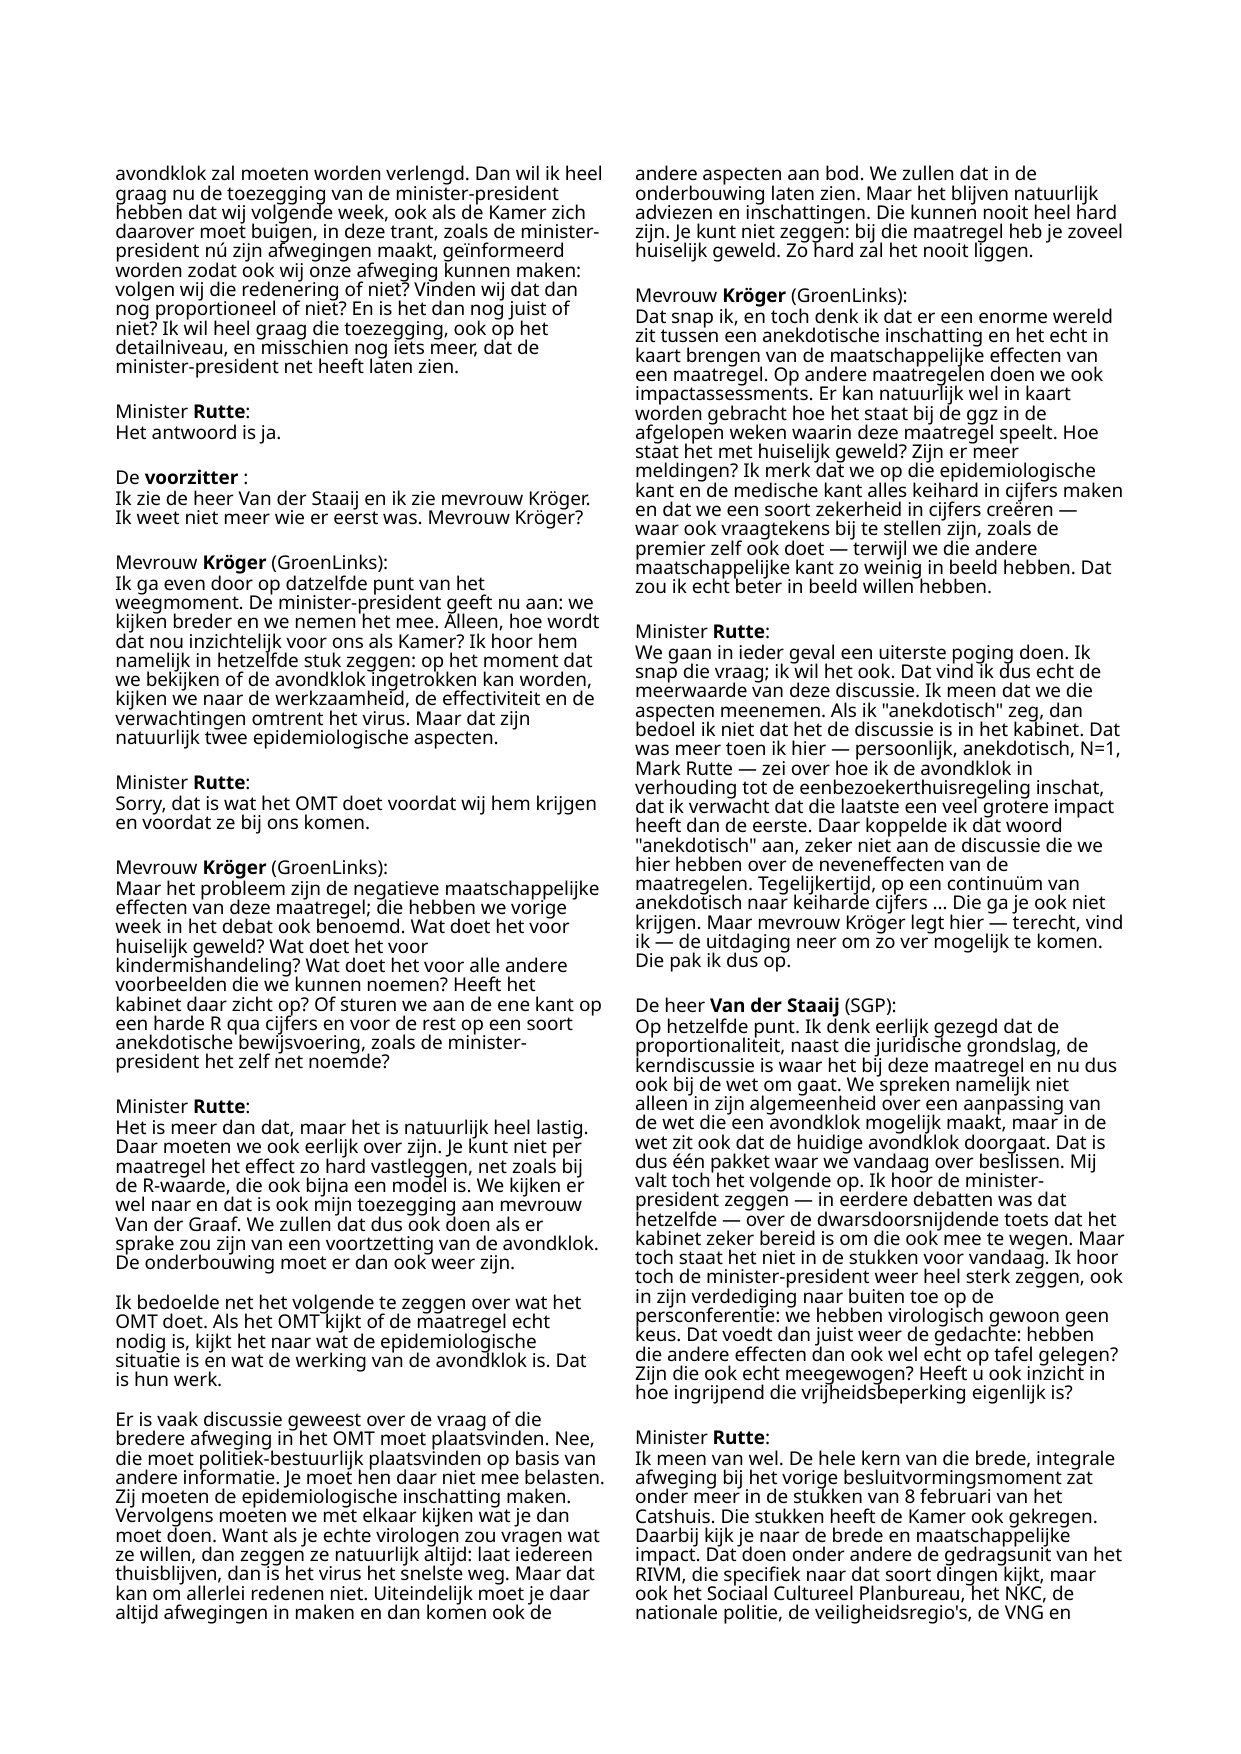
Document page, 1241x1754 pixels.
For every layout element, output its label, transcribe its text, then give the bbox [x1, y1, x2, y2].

text Minister Rutte: [635, 618, 1125, 644]
text We gaan in ieder geval een uiterste poging doen. Ik snap die vraag; ik wil het ook. Dat vind ik dus echt de meerwaarde van deze discussie. Ik meen dat we die aspecten meenemen. Als ik "anekdotisch" zeg, dan bedoel ik niet dat het de discussie is in het kabinet. Dat was meer toen ik hier — persoonlijk, anekdotisch, N=1, Mark Rutte — zei over hoe ik de avondklok in verhouding tot de eenbezoekerthuisregeling inschat, dat ik verwacht dat die laatste een veel grotere impact heeft dan de eerste. Daar koppelde ik dat woord "anekdotisch" aan, zeker niet aan de discussie die we hier hebben over de neveneffecten van de maatregelen. Tegelijkertijd, op een continuüm van anekdotisch naar keiharde cijfers … Die ga je ook niet krijgen. Maar mevrouw Kröger legt hier — terecht, vind ik — de uitdaging neer om zo ver mogelijk te komen. Die pak ik dus op. [635, 644, 1125, 971]
text Minister Rutte: [635, 1424, 1125, 1450]
text Mevrouw Kröger (GroenLinks): [115, 549, 605, 575]
text Er is vaak discussie geweest over de vraag of die bredere afweging in het OMT moet plaatsvinden. Nee, die moet politiek-bestuurlijk plaatsvinden op basis van andere informatie. Je moet hen daar niet mee belasten. Zij moeten de epidemiologische inschatting maken. Vervolgens moeten we met elkaar kijken wat je dan moet doen. Want als je echte virologen zou vragen wat ze willen, dan zeggen ze natuurlijk altijd: laat iedereen thuisblijven, dan is het virus het snelste weg. Maar dat kan om allerlei redenen niet. Uiteindelijk moet je daar altijd afwegingen in maken en dan komen ook de [115, 1411, 605, 1623]
text Ik zie de heer Van der Staaij en ik zie mevrouw Kröger. Ik weet niet meer wie er eerst was. Mevrouw Kröger? [115, 490, 605, 528]
text Het is meer dan dat, maar het is natuurlijk heel lastig. Daar moeten we ook eerlijk over zijn. Je kunt niet per maatregel het effect zo hard vastleggen, net zoals bij de R-waarde, die ook bijna een model is. We kijken er wel naar en dat is ook mijn toezegging aan mevrouw Van der Graaf. We zullen dat dus ook doen als er sprake zou zijn van een voortzetting van de avondklok. De onderbouwing moet er dan ook weer zijn. [115, 1119, 605, 1273]
text Ik ga even door op datzelfde punt van het weegmoment. De minister-president geeft nu aan: we kijken breder en we nemen het mee. Alleen, hoe wordt dat nou inzichtelijk voor ons als Kamer? Ik hoor hem namelijk in hetzelfde stuk zeggen: op het moment dat we bekijken of de avondklok ingetrokken kan worden, kijken we naar de werkzaamheid, de effectiviteit en de verwachtingen omtrent het virus. Maar dat zijn natuurlijk twee epidemiologische aspecten. [115, 575, 605, 748]
text avondklok zal moeten worden verlengd. Dan wil ik heel graag nu de toezegging van de minister-president hebben dat wij volgende week, ook als de Kamer zich daarover moet buigen, in deze trant, zoals de minister-president nú zijn afwegingen maakt, geïnformeerd worden zodat ook wij onze afweging kunnen maken: volgen wij die redenering of niet? Vinden wij dat dan nog proportioneel of niet? En is het dan nog juist of niet? Ik wil heel graag die toezegging, ook op het detailniveau, en misschien nog iets meer, dat de minister-president net heeft laten zien. [115, 165, 605, 377]
text Het antwoord is ja. [115, 424, 605, 443]
text Minister Rutte: [115, 398, 605, 424]
text Sorry, dat is wat het OMT doet voordat wij hem krijgen en voordat ze bij ons komen. [115, 795, 605, 833]
text Ik bedoelde net het volgende te zeggen over wat het OMT doet. Als het OMT kijkt of de maatregel echt nodig is, kijkt het naar wat de epidemiologische situatie is en wat de werking van de avondklok is. Dat is hun werk. [115, 1294, 605, 1390]
text Minister Rutte: [115, 1093, 605, 1119]
text De voorzitter : [115, 464, 605, 490]
text Ik meen van wel. De hele kern van die brede, integrale afweging bij het vorige besluitvormingsmoment zat onder meer in de stukken van 8 februari van het Catshuis. Die stukken heeft de Kamer ook gekregen. Daarbij kijk je naar de brede en maatschappelijke impact. Dat doen onder andere de gedragsunit van het RIVM, die specifiek naar dat soort dingen kijkt, maar ook het Sociaal Cultureel Planbureau, het NKC, de nationale politie, de veiligheidsregio's, de VNG en [635, 1450, 1125, 1623]
text Mevrouw Kröger (GroenLinks): [635, 282, 1125, 308]
text andere aspecten aan bod. We zullen dat in de onderbouwing laten zien. Maar het blijven natuurlijk adviezen en inschattingen. Die kunnen nooit heel hard zijn. Je kunt niet zeggen: bij die maatregel heb je zoveel huiselijk geweld. Zo hard zal het nooit liggen. [635, 165, 1125, 262]
text Minister Rutte: [115, 769, 605, 795]
text De heer Van der Staaij (SGP): [635, 992, 1125, 1018]
text Maar het probleem zijn de negatieve maatschappelijke effecten van deze maatregel; die hebben we vorige week in het debat ook benoemd. Wat doet het voor huiselijk geweld? Wat doet het voor kindermishandeling? Wat doet het voor alle andere voorbeelden die we kunnen noemen? Heeft het kabinet daar zicht op? Of sturen we aan de ene kant op een harde R qua cijfers en voor de rest op een soort anekdotische bewijsvoering, zoals de minister-president het zelf net noemde? [115, 880, 605, 1073]
text Dat snap ik, en toch denk ik dat er een enorme wereld zit tussen een anekdotische inschatting en het echt in kaart brengen van de maatschappelijke effecten van een maatregel. Op andere maatregelen doen we ook impactassessments. Er kan natuurlijk wel in kaart worden gebracht hoe het staat bij de ggz in de afgelopen weken waarin deze maatregel speelt. Hoe staat het met huiselijk geweld? Zijn er meer meldingen? Ik merk dat we op die epidemiologische kant en de medische kant alles keihard in cijfers maken en dat we een soort zekerheid in cijfers creëren — waar ook vraagtekens bij te stellen zijn, zoals de premier zelf ook doet — terwijl we die andere maatschappelijke kant zo weinig in beeld hebben. Dat zou ik echt beter in beeld willen hebben. [635, 308, 1125, 597]
text Mevrouw Kröger (GroenLinks): [115, 854, 605, 880]
text Op hetzelfde punt. Ik denk eerlijk gezegd dat de proportionaliteit, naast die juridische grondslag, de kerndiscussie is waar het bij deze maatregel en nu dus ook bij de wet om gaat. We spreken namelijk niet alleen in zijn algemeenheid over een aanpassing van de wet die een avondklok mogelijk maakt, maar in de wet zit ook dat de huidige avondklok doorgaat. Dat is dus één pakket waar we vandaag over beslissen. Mij valt toch het volgende op. Ik hoor de minister-president zeggen — in eerdere debatten was dat hetzelfde — over de dwarsdoorsnijdende toets dat het kabinet zeker bereid is om die ook mee te wegen. Maar toch staat het niet in de stukken voor vandaag. Ik hoor toch de minister-president weer heel sterk zeggen, ook in zijn verdediging naar buiten toe op de persconferentie: we hebben virologisch gewoon geen keus. Dat voedt dan juist weer de gedachte: hebben die andere effecten dan ook wel echt op tafel gelegen? Zijn die ook echt meegewogen? Heeft u ook inzicht in hoe ingrijpend die vrijheidsbeperking eigenlijk is? [635, 1018, 1125, 1403]
